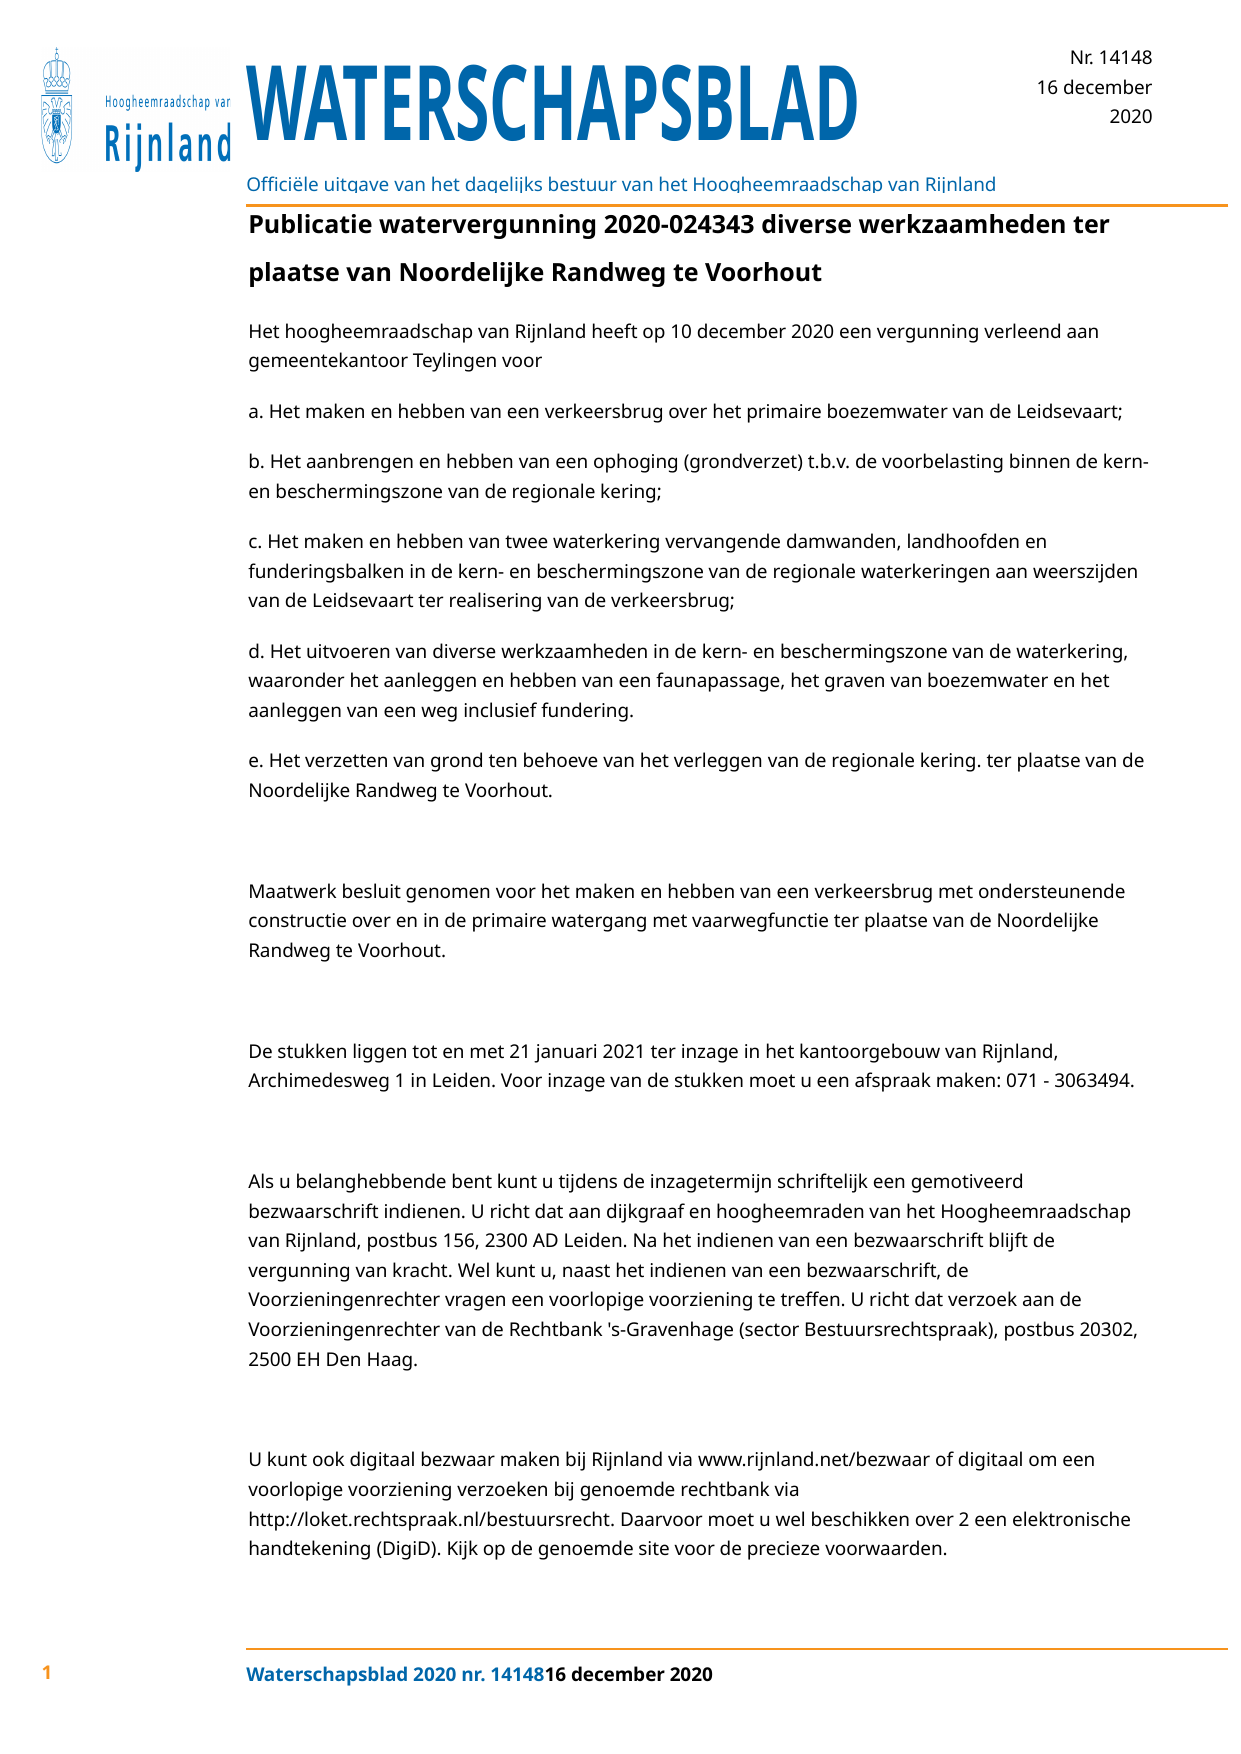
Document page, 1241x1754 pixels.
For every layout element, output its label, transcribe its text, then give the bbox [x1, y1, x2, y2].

text a. Het maken en hebben van een verkeersbrug over het primaire boezemwater van de Leidsevaart; [248, 398, 1152, 424]
text Als u belanghebbende bent kunt u tijdens de inzagetermijn schriftelijk een gemotiveerd bezwaarschrift indienen. U richt dat aan dijkgraaf en hoogheemraden van het Hoogheemraadschap van Rijnland, postbus 156, 2300 AD Leiden. Na het indienen van een bezwaarschrift blijft de vergunning van kracht. Wel kunt u, naast het indienen van een bezwaarschrift, de Voorzieningenrechter vragen een voorlopige voorziening te treffen. U richt dat verzoek aan de Voorzieningenrechter van de Rechtbank 's-Gravenhage (sector Bestuursrechtspraak), postbus 20302, 2500 EH Den Haag. [248, 1168, 1152, 1372]
text Maatwerk besluit genomen voor het maken en hebben van een verkeersbrug met ondersteunende constructie over en in de primaire watergang met vaarwegfunctie ter plaatse van de Noordelijke Randweg te Voorhout. [248, 878, 1152, 963]
text Publicatie watervergunning 2020-024343 diverse werkzaamheden ter plaatse van Noordelijke Randweg te Voorhout [248, 207, 1152, 288]
text d. Het uitvoeren van diverse werkzaamheden in de kern- en beschermingszone van de waterkering, waaronder het aanleggen en hebben van een faunapassage, het graven van boezemwater en het aanleggen van een weg inclusief fundering. [248, 638, 1152, 723]
text U kunt ook digitaal bezwaar maken bij Rijnland via www.rijnland.net/bezwaar of digitaal om een voorlopige voorziening verzoeken bij genoemde rechtbank via http://loket.rechtspraak.nl/bestuursrecht. Daarvoor moet u wel beschikken over 2 een elektronische handtekening (DigiD). Kijk op de genoemde site voor de precieze voorwaarden. [248, 1447, 1152, 1561]
text Het hoogheemraadschap van Rijnland heeft op 10 december 2020 een vergunning verleend aan gemeentekantoor Teylingen voor [248, 318, 1152, 373]
picture [41, 47, 231, 172]
text De stukken liggen tot en met 21 januari 2021 ter inzage in het kantoorgebouw van Rijnland, Archimedesweg 1 in Leiden. Voor inzage van de stukken moet u een afspraak maken: 071 - 3063494. [248, 1038, 1152, 1093]
text c. Het maken en hebben van twee waterkering vervangende damwanden, landhoofden en funderingsbalken in de kern- en beschermingszone van de regionale waterkeringen aan weerszijden van de Leidsevaart ter realisering van de verkeersbrug; [248, 528, 1152, 613]
text b. Het aanbrengen en hebben van een ophoging (grondverzet) t.b.v. de voorbelasting binnen de kern- en beschermingszone van de regionale kering; [248, 448, 1152, 504]
text e. Het verzetten van grond ten behoeve van het verleggen van de regionale kering. ter plaatse van de Noordelijke Randweg te Voorhout. [248, 747, 1152, 803]
